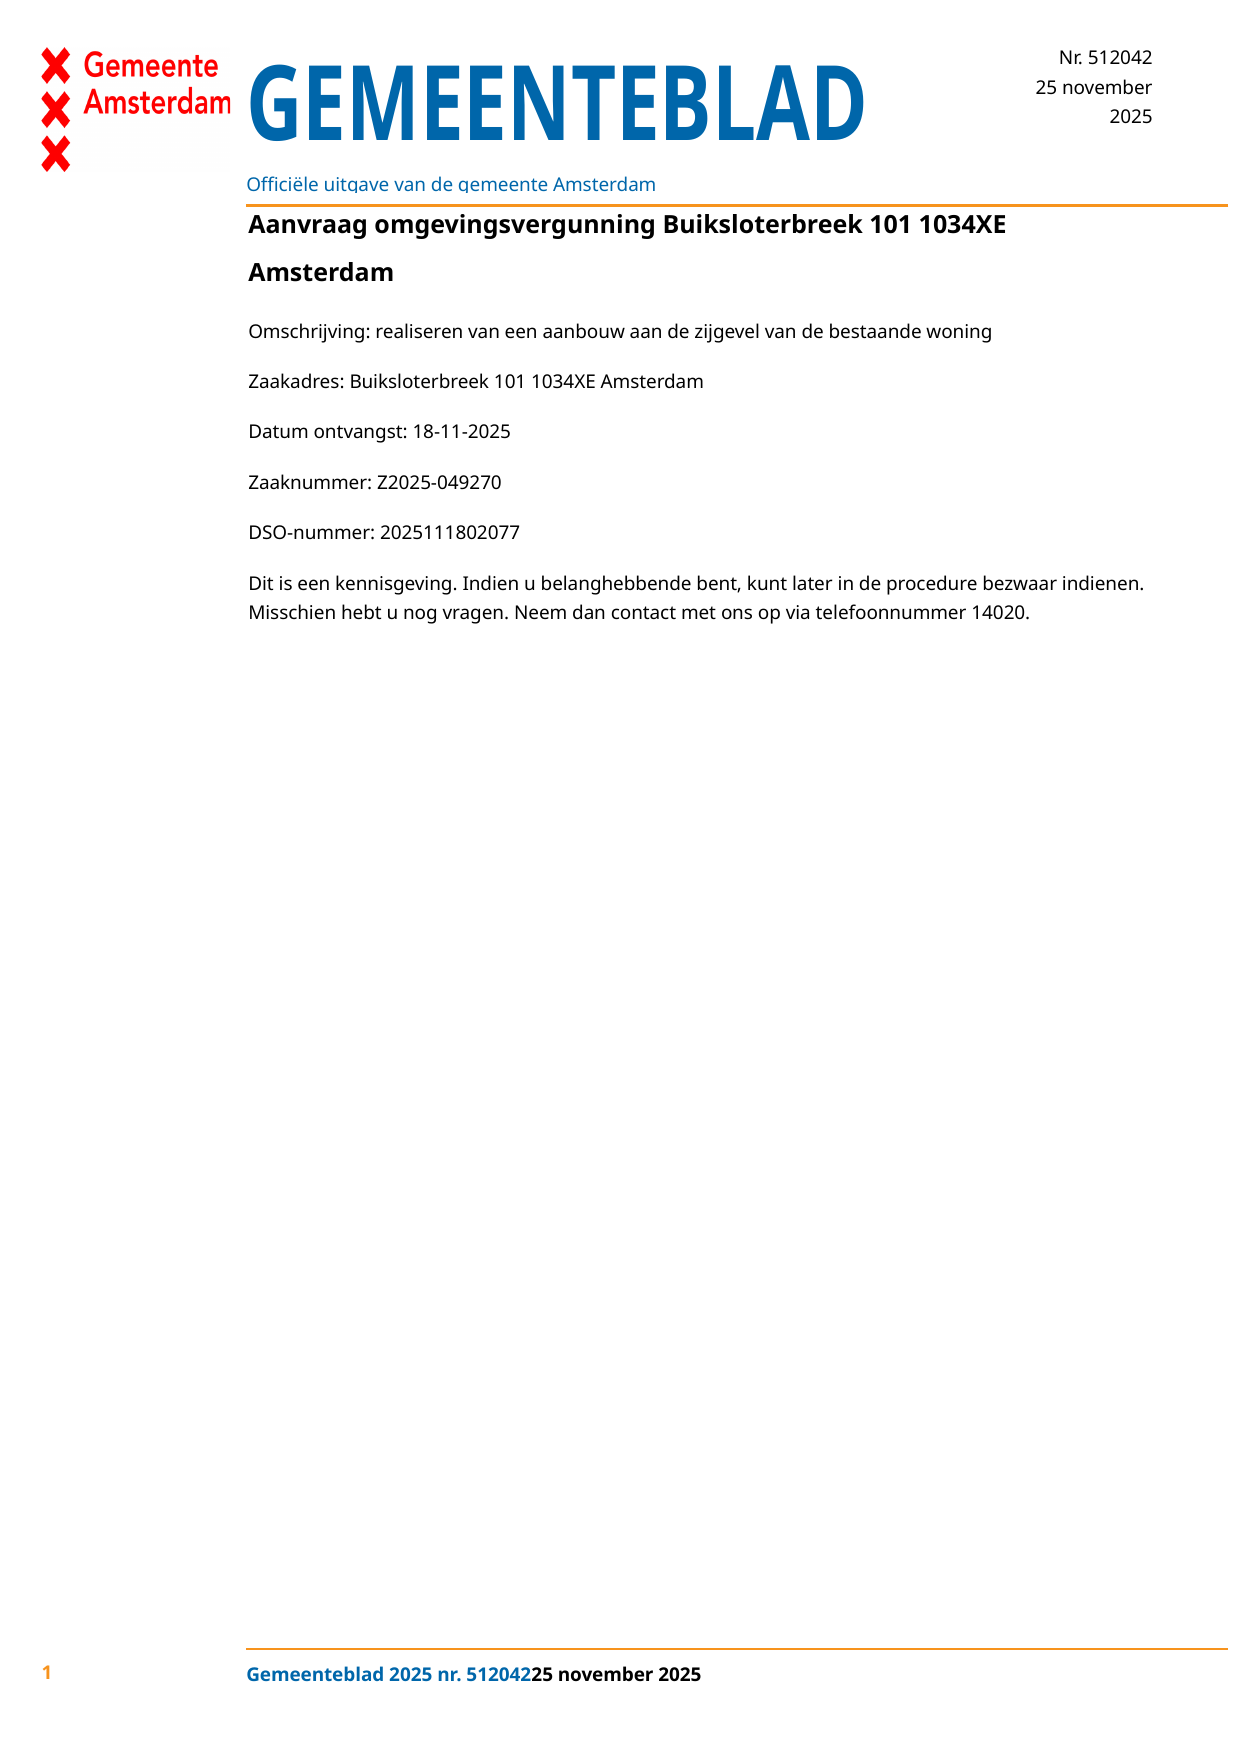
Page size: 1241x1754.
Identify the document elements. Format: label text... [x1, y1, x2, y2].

text Zaaknummer: Z2025-049270 [248, 469, 1152, 495]
text Dit is een kennisgeving. Indien u belanghebbende bent, kunt later in de procedure bezwaar indienen. Misschien hebt u nog vragen. Neem dan contact met ons op via telefoonnummer 14020. [248, 570, 1152, 625]
text Zaakadres: Buiksloterbreek 101 1034XE Amsterdam [248, 368, 1152, 394]
picture [41, 47, 231, 172]
text Datum ontvangst: 18-11-2025 [248, 419, 1152, 444]
text Aanvraag omgevingsvergunning Buiksloterbreek 101 1034XE Amsterdam [248, 207, 1152, 288]
text Omschrijving: realiseren van een aanbouw aan de zijgevel van de bestaande woning [248, 318, 1152, 344]
text DSO-nummer: 2025111802077 [248, 519, 1152, 545]
